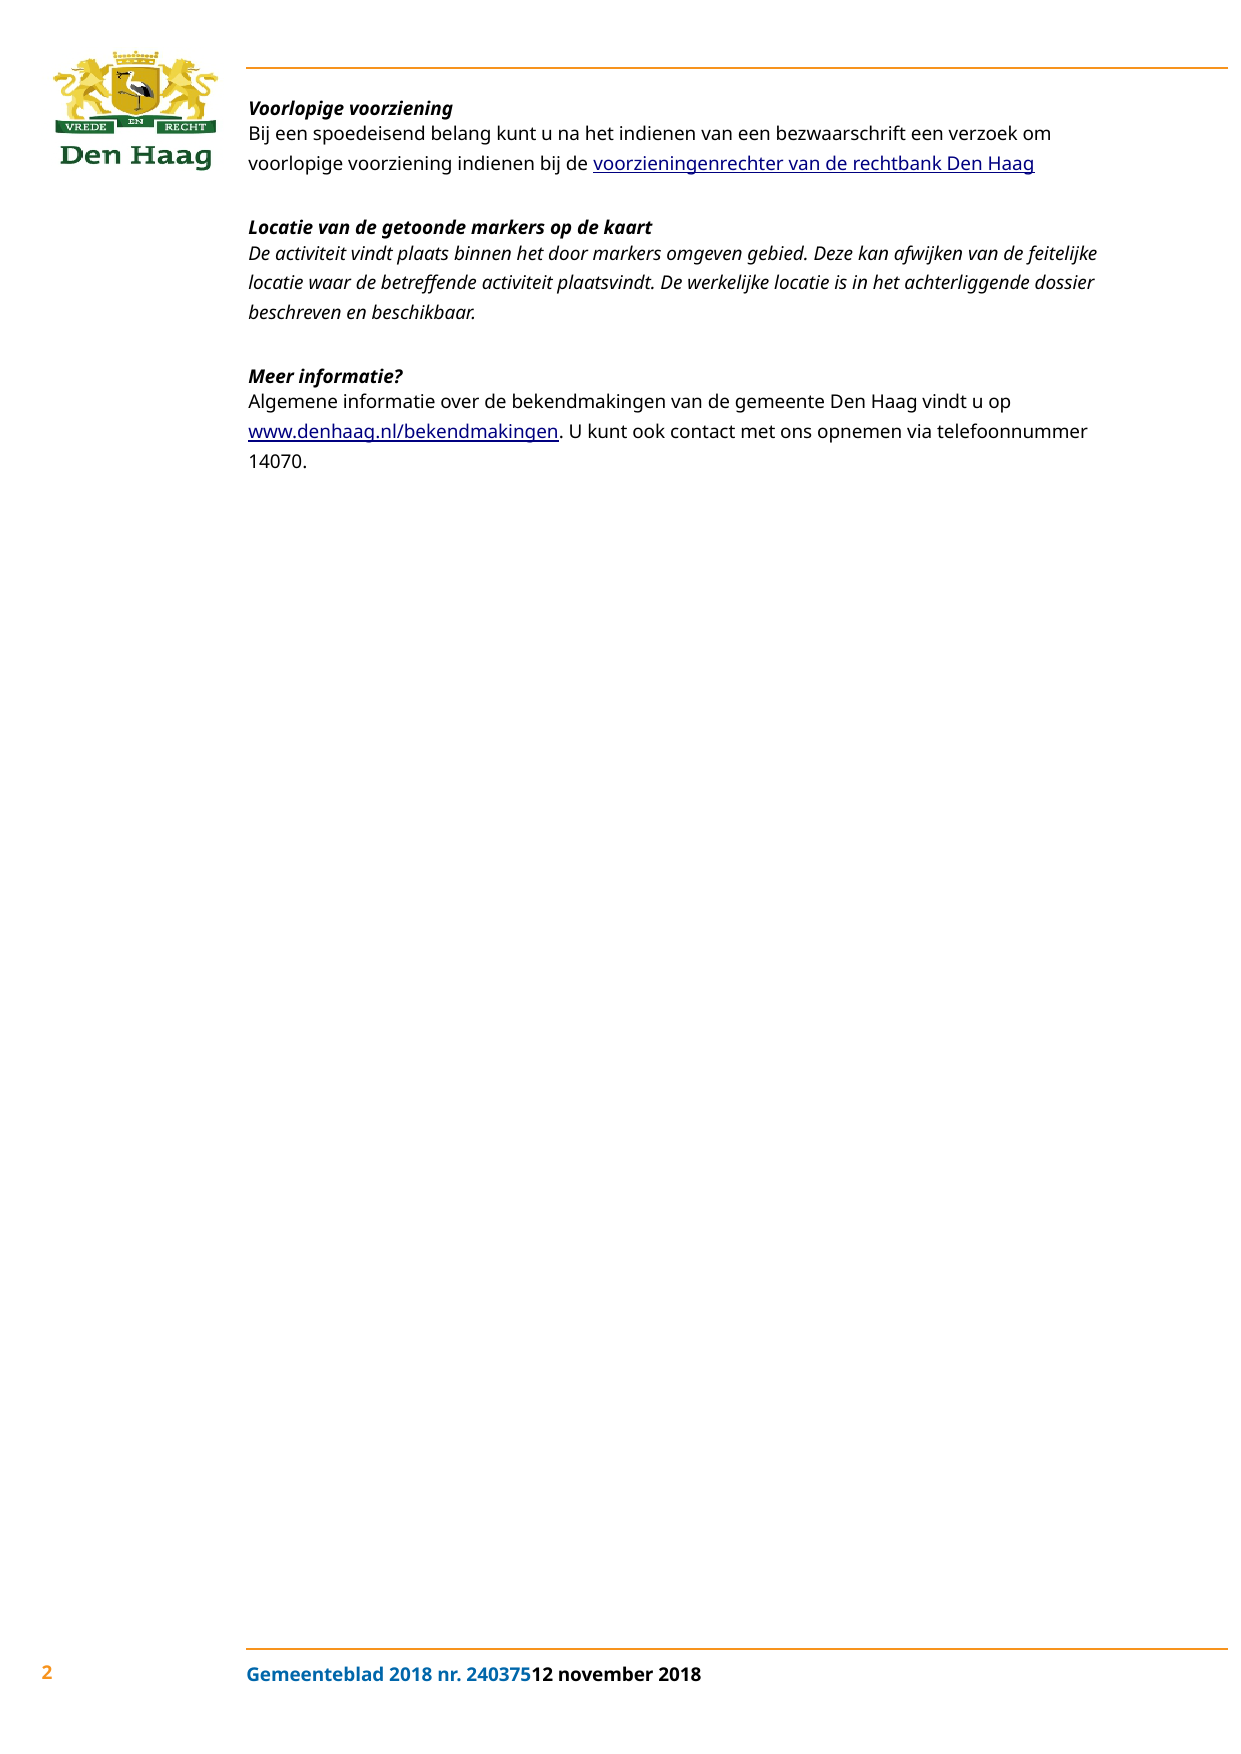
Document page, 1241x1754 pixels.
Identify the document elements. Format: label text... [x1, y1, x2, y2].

text Bij een spoedeisend belang kunt u na het indienen van een bezwaarschrift een verzoek om voorlopige voorziening indienen bij de voorzieningenrechter van de rechtbank Den Haag [248, 121, 1152, 176]
picture [41, 47, 231, 172]
text Meer informatie? [248, 363, 1152, 389]
text De activiteit vindt plaats binnen het door markers omgeven gebied. Deze kan afwijken van de feitelijke locatie waar de betreffende activiteit plaatsvindt. De werkelijke locatie is in het achterliggende dossier beschreven en beschikbaar. [248, 240, 1152, 325]
text Algemene informatie over de bekendmakingen van de gemeente Den Haag vindt u op www.denhaag.nl/bekendmakingen. U kunt ook contact met ons opnemen via telefoonnummer 14070. [248, 389, 1152, 473]
text Locatie van de getoonde markers op de kaart [248, 214, 1152, 240]
text Voorlopige voorziening [248, 95, 1152, 121]
